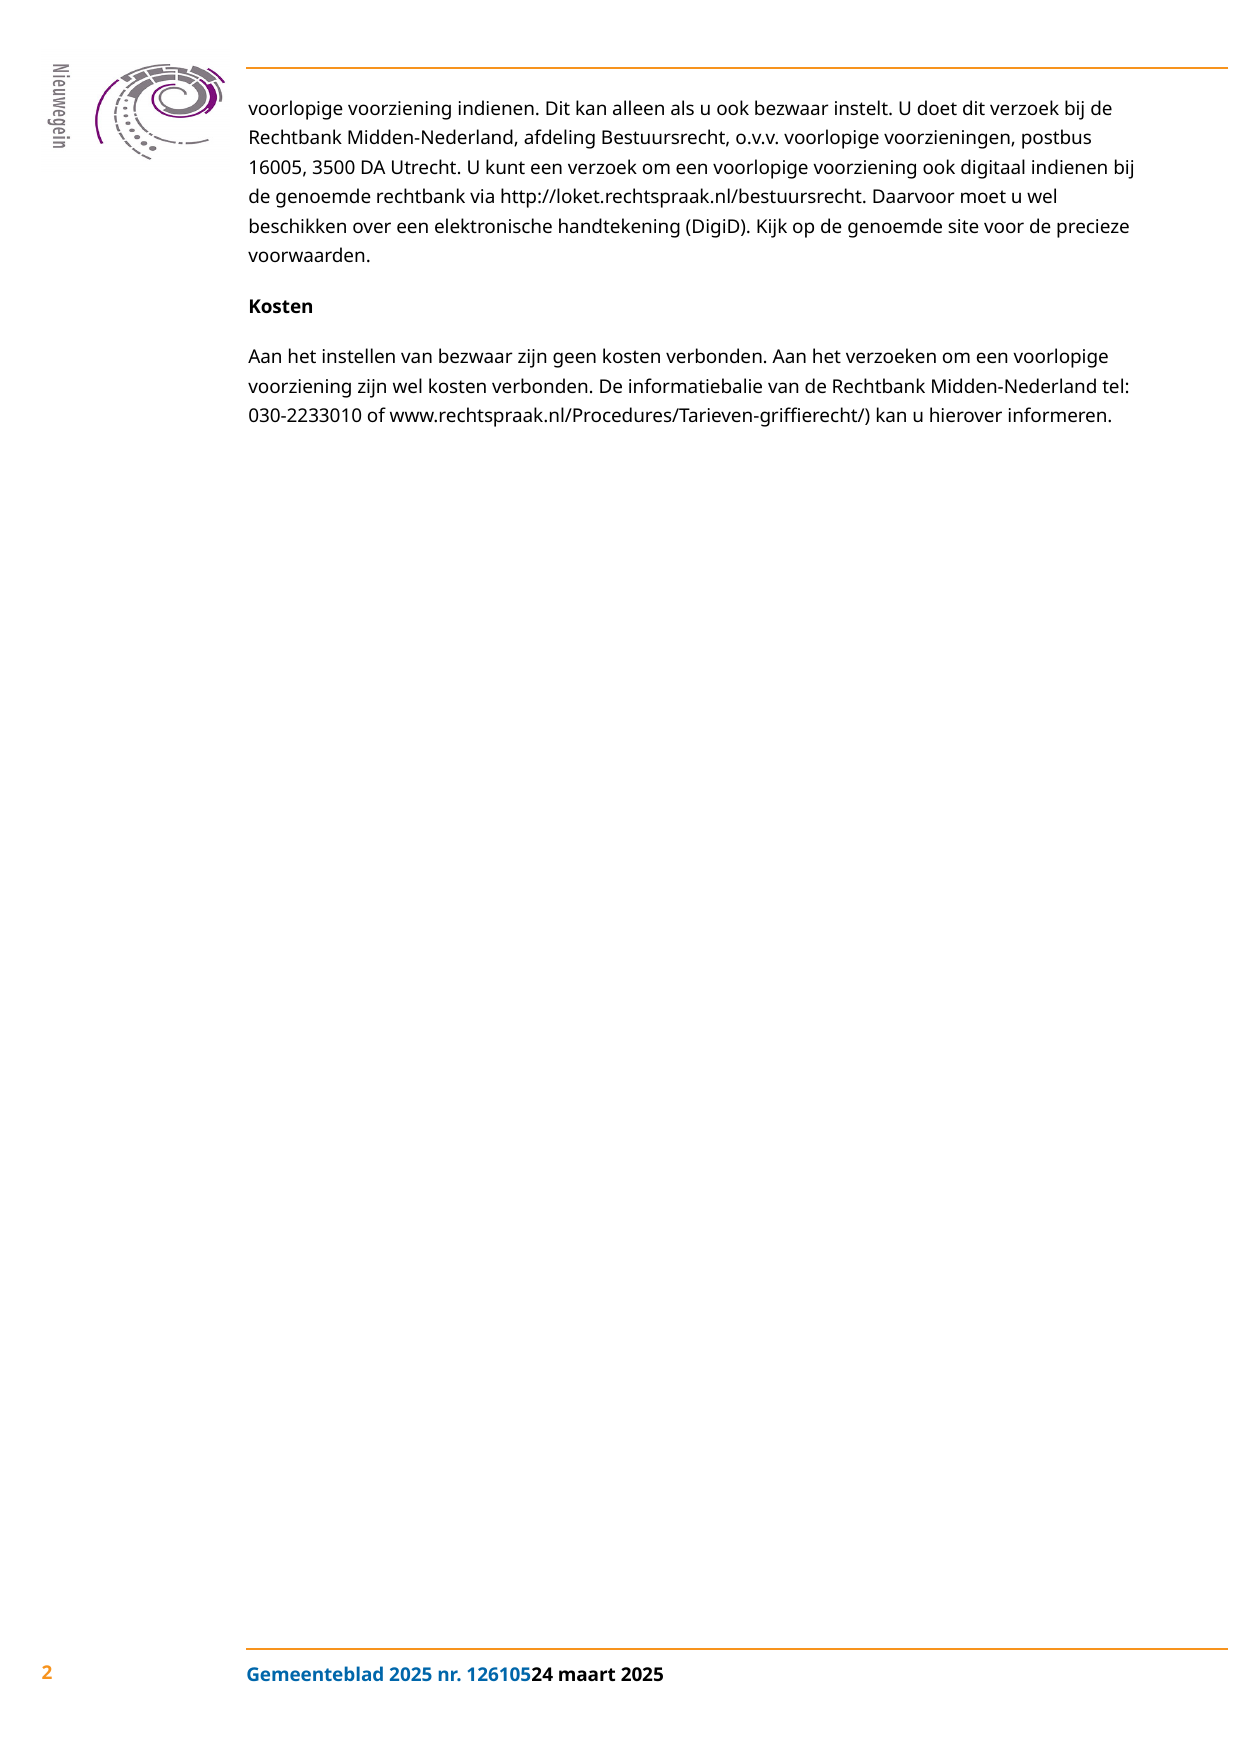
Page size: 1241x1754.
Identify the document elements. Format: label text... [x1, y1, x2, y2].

picture [41, 47, 231, 172]
text Aan het instellen van bezwaar zijn geen kosten verbonden. Aan het verzoeken om een voorlopige voorziening zijn wel kosten verbonden. De informatiebalie van de Rechtbank Midden-Nederland tel: 030-2233010 of www.rechtspraak.nl/Procedures/Tarieven-griffierecht/) kan u hierover informeren. [248, 343, 1152, 428]
text Kosten [248, 293, 1152, 319]
text voorlopige voorziening indienen. Dit kan alleen als u ook bezwaar instelt. U doet dit verzoek bij de Rechtbank Midden-Nederland, afdeling Bestuursrecht, o.v.v. voorlopige voorzieningen, postbus 16005, 3500 DA Utrecht. U kunt een verzoek om een voorlopige voorziening ook digitaal indienen bij de genoemde rechtbank via http://loket.rechtspraak.nl/bestuursrecht. Daarvoor moet u wel beschikken over een elektronische handtekening (DigiD). Kijk op de genoemde site voor de precieze voorwaarden. [248, 95, 1152, 268]
